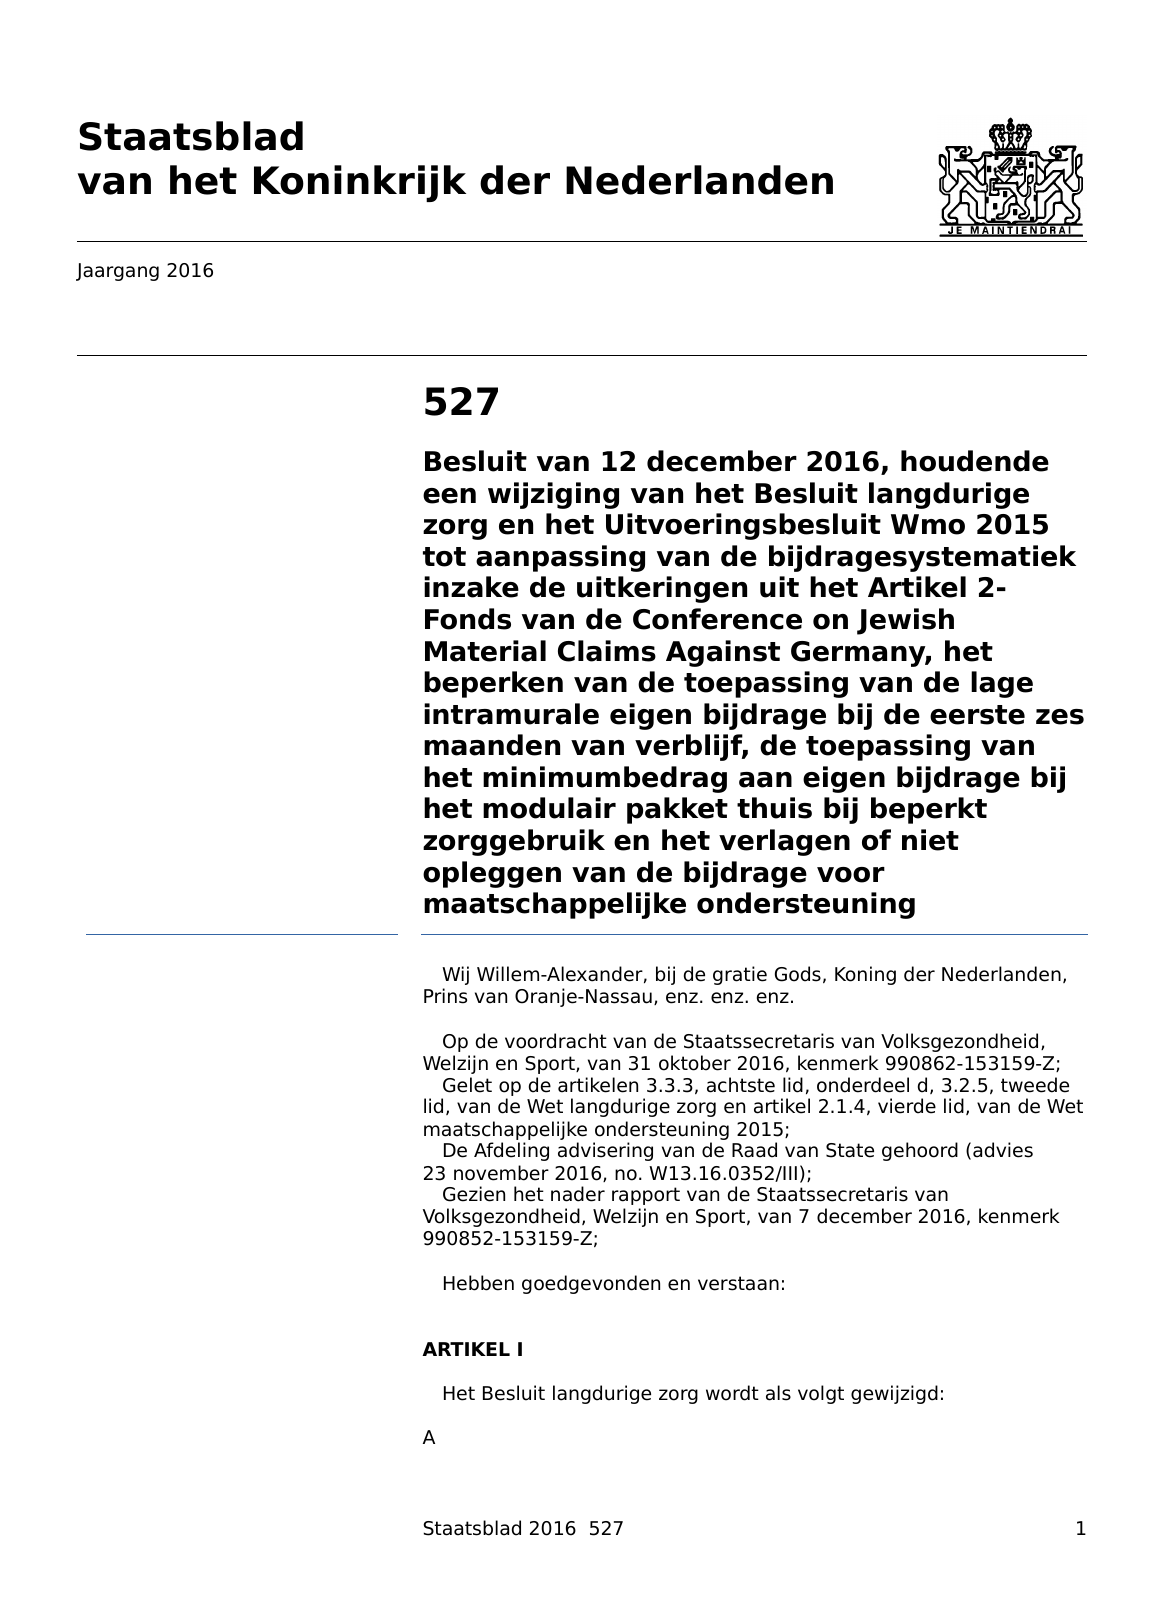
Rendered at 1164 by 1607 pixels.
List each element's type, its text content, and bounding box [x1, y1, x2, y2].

text Op de voordracht van de Staatssecretaris van Volksgezondheid, Welzijn en Sport, van 31 oktober 2016, kenmerk 990862-153159-Z; [422, 1031, 1087, 1074]
text Hebben goedgevonden en verstaan: [422, 1272, 1087, 1294]
table_header [886, 100, 1087, 241]
table_cell Jaargang 2016 [77, 242, 1087, 355]
subtitle 527 [422, 381, 1087, 424]
table_header Staatsblad van het Koninkrijk der Nederlanden [77, 100, 886, 241]
text Wij Willem-Alexander, bij de gratie Gods, Koning der Nederlanden, Prins van Oranje-Nassau, enz. enz. enz. [422, 964, 1087, 1008]
text Gelet op de artikelen 3.3.3, achtste lid, onderdeel d, 3.2.5, tweede lid, van de Wet langdurige zorg en artikel 2.1.4, vierde lid, van de Wet maatschappelijke ondersteuning 2015; [422, 1074, 1087, 1140]
text Het Besluit langdurige zorg wordt als volgt gewijzigd: [422, 1383, 1087, 1405]
picture [936, 115, 1087, 240]
subtitle ARTIKEL I [422, 1339, 1087, 1361]
text Gezien het nader rapport van de Staatssecretaris van Volksgezondheid, Welzijn en Sport, van 7 december 2016, kenmerk 990852-153159-Z; [422, 1184, 1087, 1250]
text Besluit van 12 december 2016, houdende een wijziging van het Besluit langdurige zorg en het Uitvoeringsbesluit Wmo 2015 tot aanpassing van de bijdragesystematiek inzake de uitkeringen uit het Artikel 2-Fonds van de Conference on Jewish Material Claims Against Germany, het beperken van de toepassing van de lage intramurale eigen bijdrage bij de eerste zes maanden van verblijf, de toepassing van het minimumbedrag aan eigen bijdrage bij het modulair pakket thuis bij beperkt zorggebruik en het verlagen of niet opleggen van de bijdrage voor maatschappelijke ondersteuning [422, 447, 1087, 920]
text De Afdeling advisering van de Raad van State gehoord (advies 23 november 2016, no. W13.16.0352/III); [422, 1140, 1087, 1184]
text A [422, 1427, 1087, 1449]
